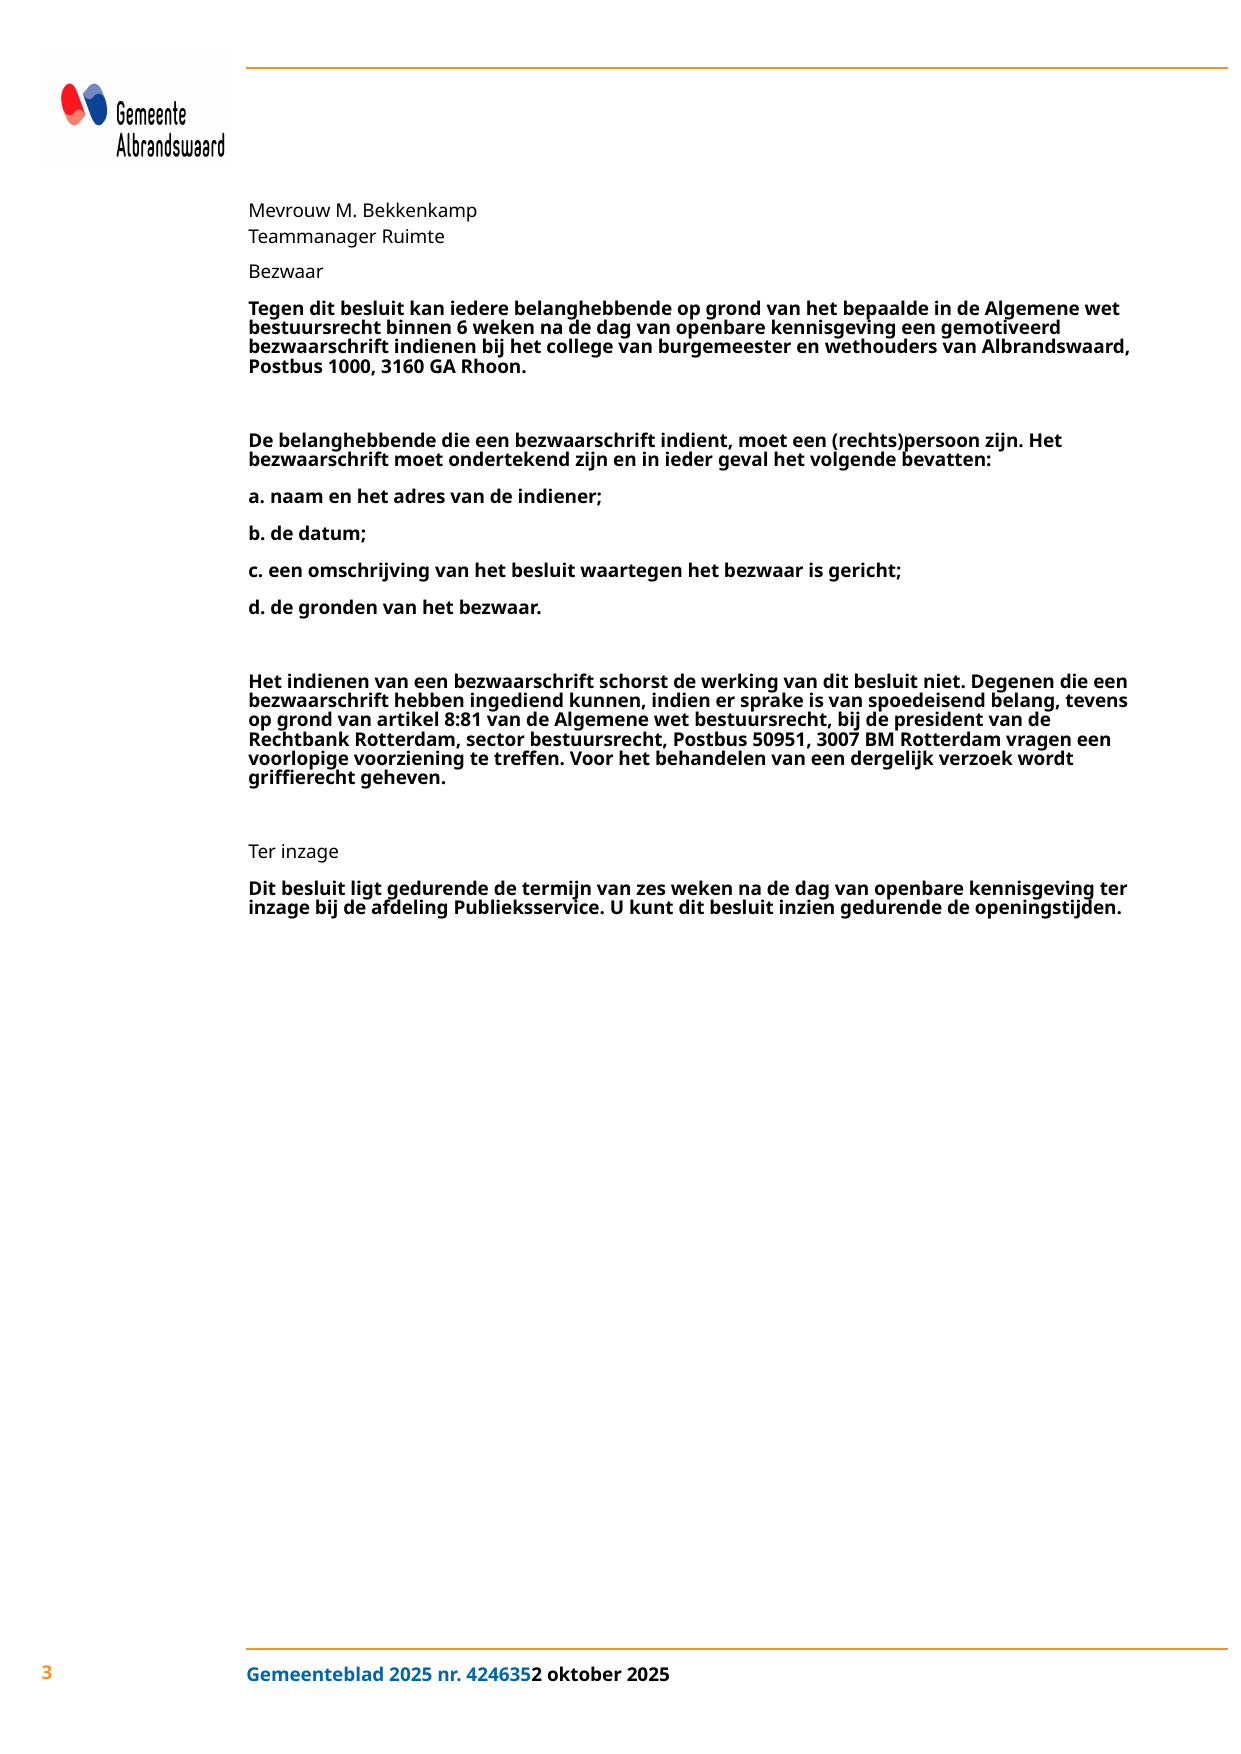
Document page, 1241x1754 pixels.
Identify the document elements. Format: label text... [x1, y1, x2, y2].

text a. naam en het adres van de indiener; [248, 488, 1152, 507]
text Het indienen van een bezwaarschrift schorst de werking van dit besluit niet. Degenen die een bezwaarschrift hebben ingediend kunnen, indien er sprake is van spoedeisend belang, tevens op grond van artikel 8:81 van de Algemene wet bestuursrecht, bij de president van de Rechtbank Rotterdam, sector bestuursrecht, Postbus 50951, 3007 BM Rotterdam vragen een voorlopige voorziening te treffen. Voor het behandelen van een dergelijk verzoek wordt griffierecht geheven. [248, 673, 1152, 788]
text Mevrouw M. Bekkenkamp [248, 198, 1152, 223]
text Tegen dit besluit kan iedere belanghebbende op grond van het bepaalde in de Algemene wet bestuursrecht binnen 6 weken na de dag van openbare kennisgeving een gemotiveerd bezwaarschrift indienen bij het college van burgemeester en wethouders van Albrandswaard, Postbus 1000, 3160 GA Rhoon. [248, 300, 1152, 377]
text Teammanager Ruimte [248, 223, 1152, 249]
text c. een omschrijving van het besluit waartegen het bezwaar is gericht; [248, 562, 1152, 581]
text Bezwaar [248, 263, 1152, 282]
text Ter inzage [248, 843, 1152, 862]
text Dit besluit ligt gedurende de termijn van zes weken na de dag van openbare kennisgeving ter inzage bij de afdeling Publieksservice. U kunt dit besluit inzien gedurende de openingstijden. [248, 880, 1152, 918]
text d. de gronden van het bezwaar. [248, 599, 1152, 618]
text De belanghebbende die een bezwaarschrift indient, moet een (rechts)persoon zijn. Het bezwaarschrift moet ondertekend zijn en in ieder geval het volgende bevatten: [248, 432, 1152, 470]
text b. de datum; [248, 525, 1152, 544]
picture [41, 47, 231, 172]
